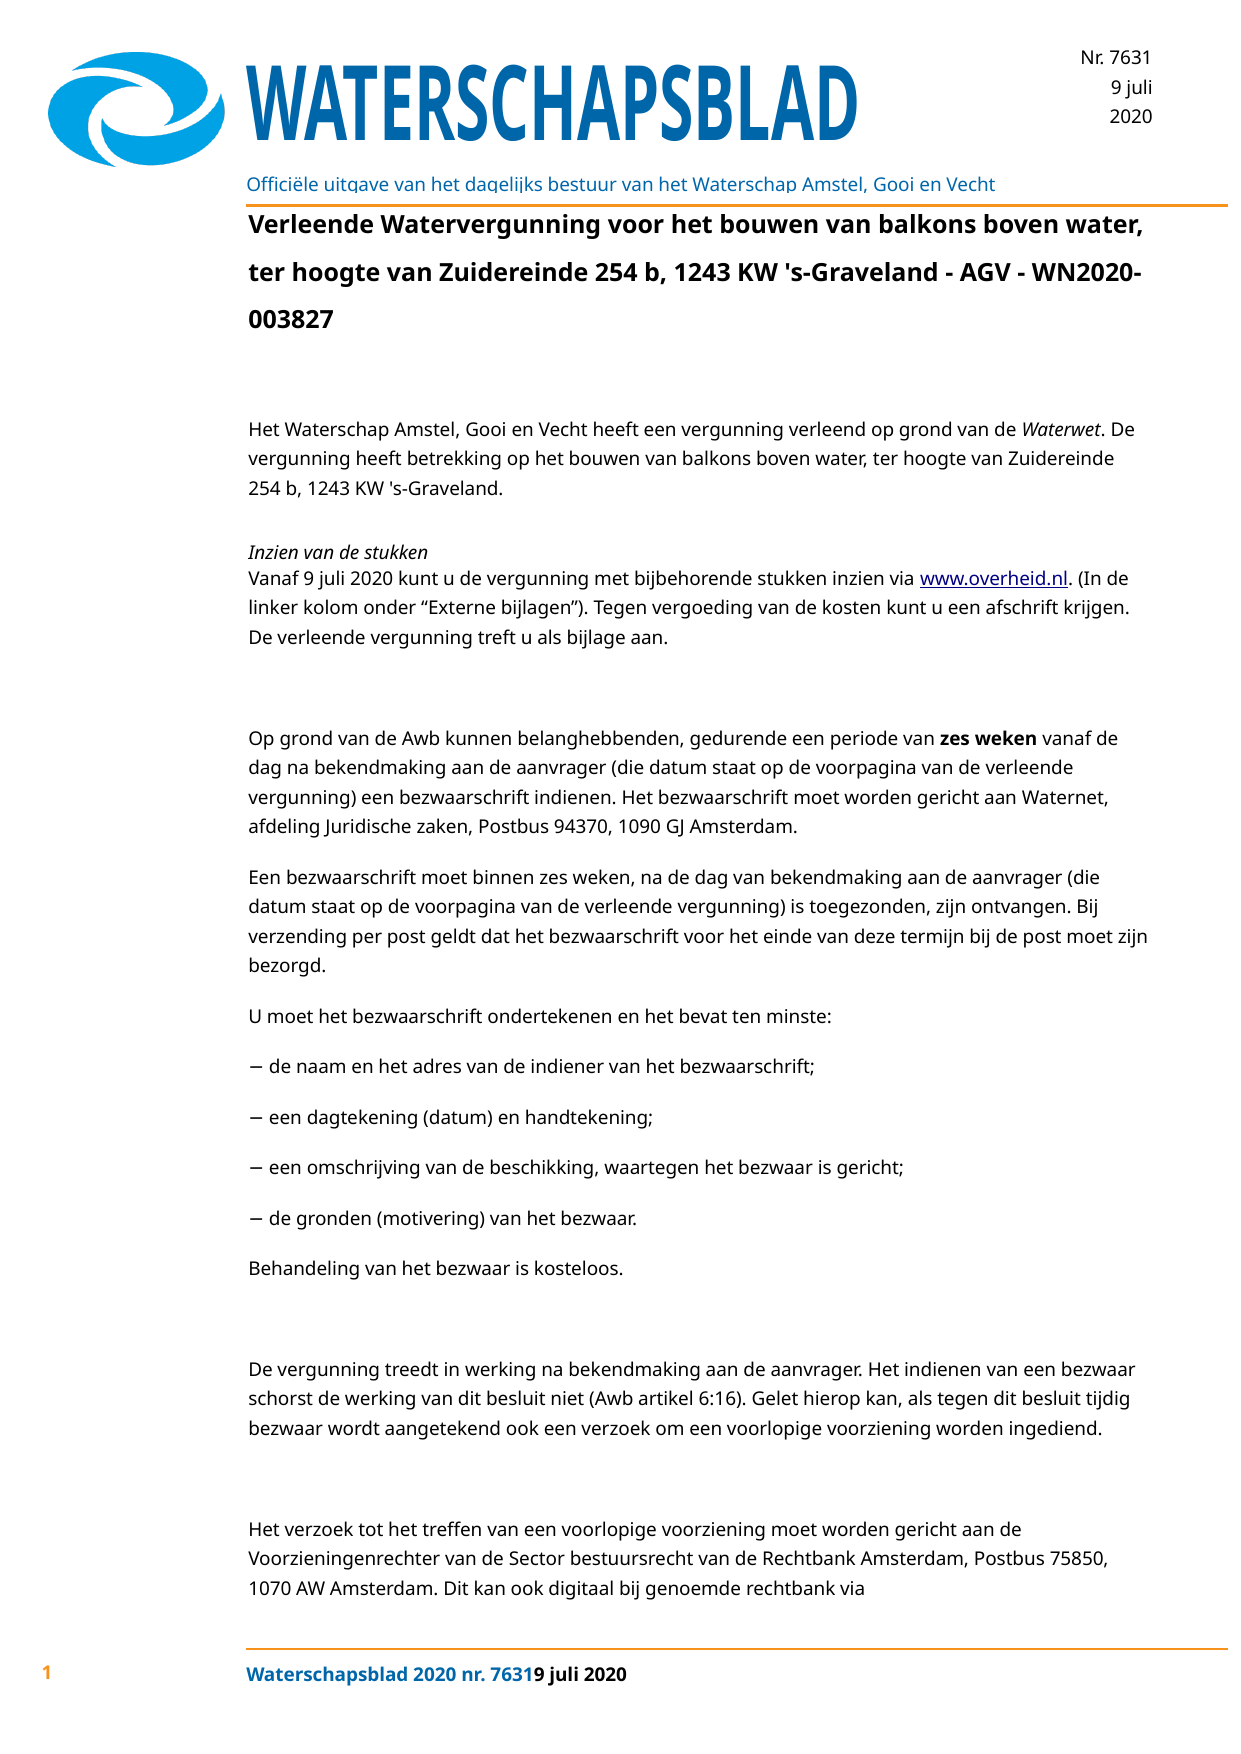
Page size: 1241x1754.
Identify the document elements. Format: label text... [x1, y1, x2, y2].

text Inzien van de stukken [248, 539, 1152, 565]
text − een dagtekening (datum) en handtekening; [248, 1104, 1152, 1130]
text Een bezwaarschrift moet binnen zes weken, na de dag van bekendmaking aan de aanvrager (die datum staat op de voorpagina van de verleende vergunning) is toegezonden, zijn ontvangen. Bij verzending per post geldt dat het bezwaarschrift voor het einde van deze termijn bij de post moet zijn bezorgd. [248, 864, 1152, 978]
picture [41, 47, 231, 172]
text Vanaf 9 juli 2020 kunt u de vergunning met bijbehorende stukken inzien via www.overheid.nl. (In de linker kolom onder “Externe bijlagen”). Tegen vergoeding van de kosten kunt u een afschrift krijgen. De verleende vergunning treft u als bijlage aan. [248, 565, 1152, 650]
text Behandeling van het bezwaar is kosteloos. [248, 1255, 1152, 1281]
text Verleende Watervergunning voor het bouwen van balkons boven water, ter hoogte van Zuidereinde 254 b, 1243 KW 's-Graveland - AGV - WN2020-003827 [248, 207, 1152, 336]
text Het Waterschap Amstel, Gooi en Vecht heeft een vergunning verleend op grond van de Waterwet. De vergunning heeft betrekking op het bouwen van balkons boven water, ter hoogte van Zuidereinde 254 b, 1243 KW 's-Graveland. [248, 416, 1152, 501]
text − de naam en het adres van de indiener van het bezwaarschrift; [248, 1053, 1152, 1079]
text − de gronden (motivering) van het bezwaar. [248, 1205, 1152, 1231]
text Het verzoek tot het treffen van een voorlopige voorziening moet worden gericht aan de Voorzieningenrechter van de Sector bestuursrecht van de Rechtbank Amsterdam, Postbus 75850, 1070 AW Amsterdam. Dit kan ook digitaal bij genoemde rechtbank via [248, 1516, 1152, 1601]
text De vergunning treedt in werking na bekendmaking aan de aanvrager. Het indienen van een bezwaar schorst de werking van dit besluit niet (Awb artikel 6:16). Gelet hierop kan, als tegen dit besluit tijdig bezwaar wordt aangetekend ook een verzoek om een voorlopige voorziening worden ingediend. [248, 1356, 1152, 1441]
text U moet het bezwaarschrift ondertekenen en het bevat ten minste: [248, 1003, 1152, 1029]
text − een omschrijving van de beschikking, waartegen het bezwaar is gericht; [248, 1154, 1152, 1180]
text Op grond van de Awb kunnen belanghebbenden, gedurende een periode van zes weken vanaf de dag na bekendmaking aan de aanvrager (die datum staat op de voorpagina van de verleende vergunning) een bezwaarschrift indienen. Het bezwaarschrift moet worden gericht aan Waternet, afdeling Juridische zaken, Postbus 94370, 1090 GJ Amsterdam. [248, 725, 1152, 839]
